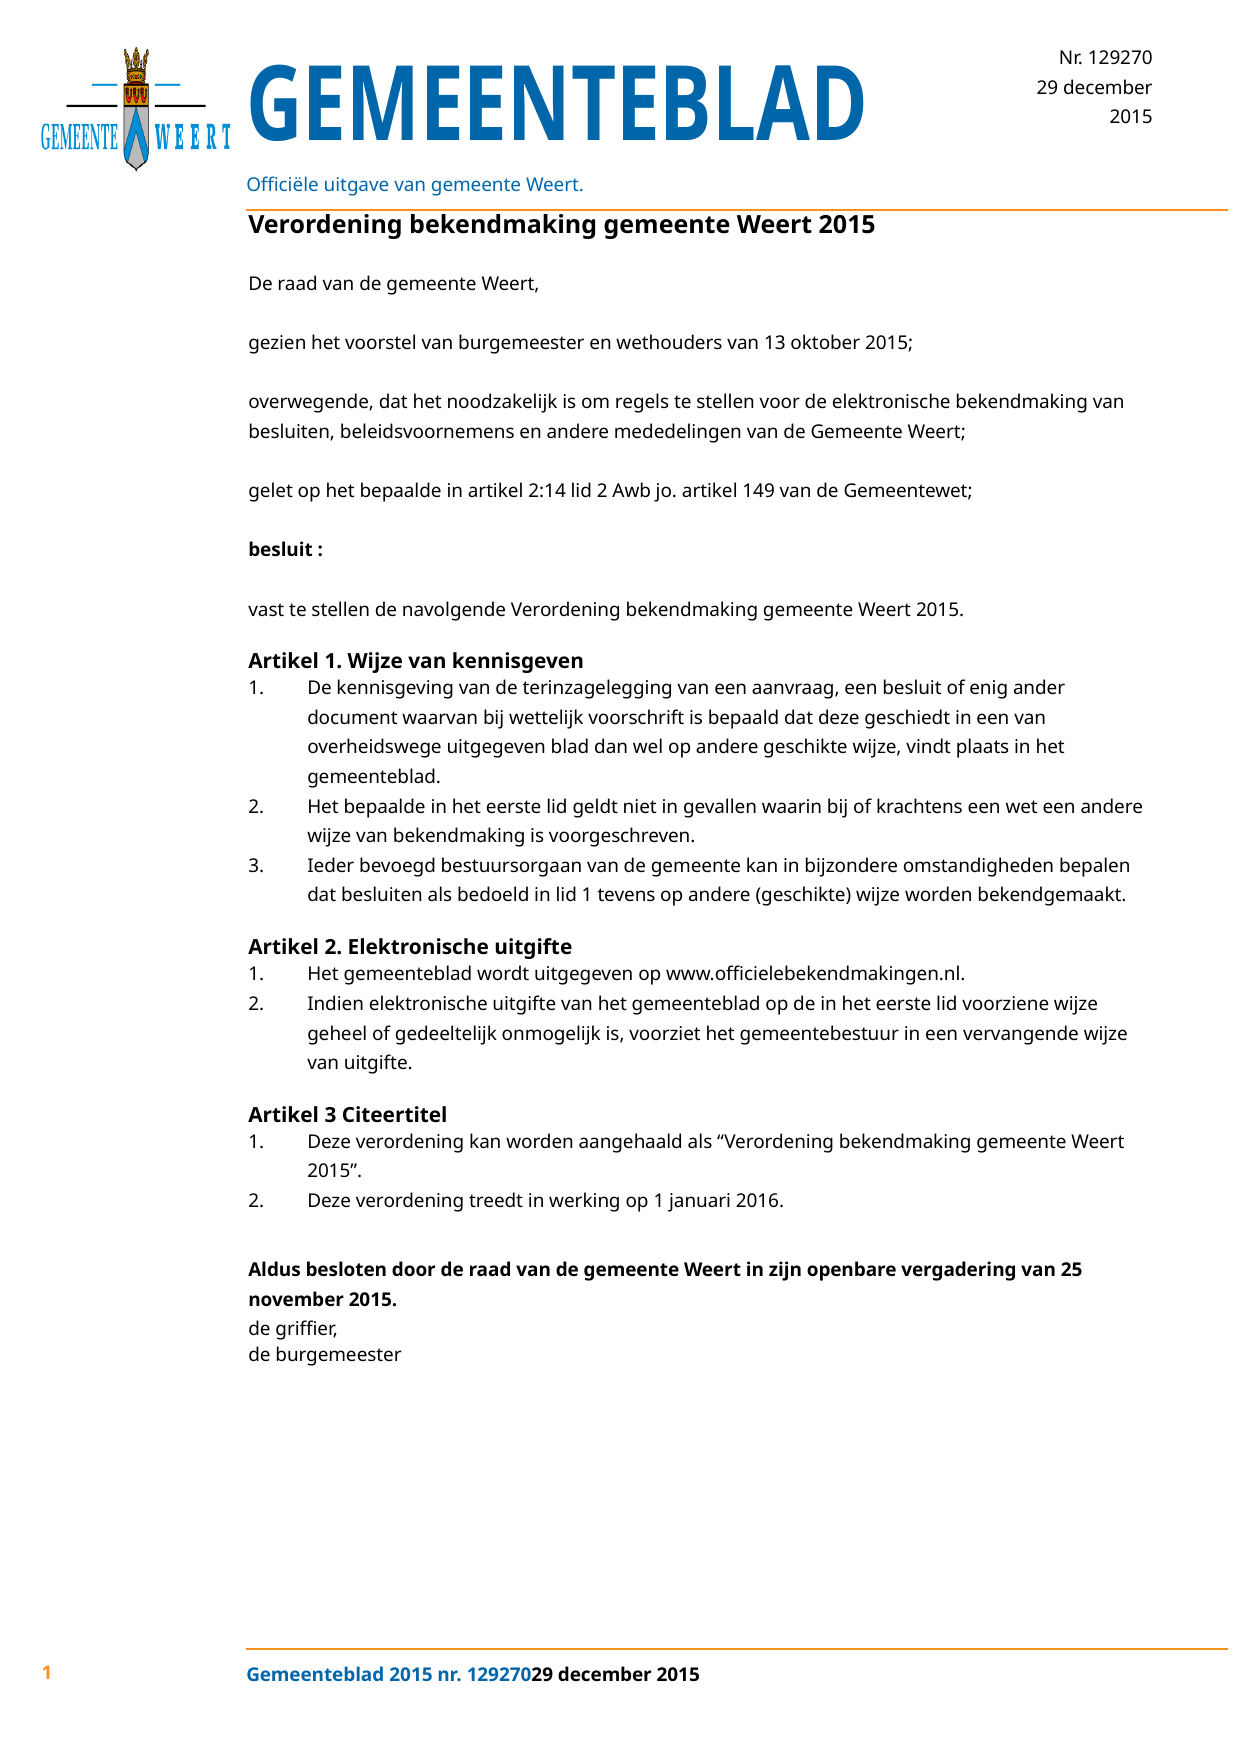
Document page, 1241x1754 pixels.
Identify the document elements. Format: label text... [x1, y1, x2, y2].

picture [41, 47, 231, 172]
text Aldus besloten door de raad van de gemeente Weert in zijn openbare vergadering van 25 november 2015. [248, 1256, 1152, 1311]
list Ieder bevoegd bestuursorgaan van de gemeente kan in bijzondere omstandigheden bepalen dat besluiten als bedoeld in lid 1 tevens op andere (geschikte) wijze worden bekendgemaakt. [248, 852, 1152, 907]
list Deze verordening kan worden aangehaald als “Verordening bekendmaking gemeente Weert 2015”. [248, 1128, 1152, 1183]
text de burgemeester [248, 1341, 1152, 1367]
text Artikel 2. Elektronische uitgifte [248, 932, 1152, 961]
list Deze verordening treedt in werking op 1 januari 2016. [248, 1187, 1152, 1213]
list Het gemeenteblad wordt uitgegeven op www.officielebekendmakingen.nl. [248, 961, 1152, 986]
list Indien elektronische uitgifte van het gemeenteblad op de in het eerste lid voorziene wijze geheel of gedeeltelijk onmogelijk is, voorziet het gemeentebestuur in een vervangende wijze van uitgifte. [248, 990, 1152, 1075]
text Artikel 1. Wijze van kennisgeven [248, 646, 1152, 674]
text gezien het voorstel van burgemeester en wethouders van 13 oktober 2015; [248, 329, 1152, 355]
text besluit : [248, 537, 1152, 562]
text de griffier, [248, 1315, 1152, 1341]
text Artikel 3 Citeertitel [248, 1100, 1152, 1128]
list De kennisgeving van de terinzagelegging van een aanvraag, een besluit of enig ander document waarvan bij wettelijk voorschrift is bepaald dat deze geschiedt in een van overheidswege uitgegeven blad dan wel op andere geschikte wijze, vindt plaats in het gemeenteblad. [248, 674, 1152, 789]
text overwegende, dat het noodzakelijk is om regels te stellen voor de elektronische bekendmaking van besluiten, beleidsvoornemens en andere mededelingen van de Gemeente Weert; [248, 389, 1152, 444]
text gelet op het bepaalde in artikel 2:14 lid 2 Awb jo. artikel 149 van de Gemeentewet; [248, 477, 1152, 503]
list Het bepaalde in het eerste lid geldt niet in gevallen waarin bij of krachtens een wet een andere wijze van bekendmaking is voorgeschreven. [248, 793, 1152, 848]
text vast te stellen de navolgende Verordening bekendmaking gemeente Weert 2015. [248, 596, 1152, 621]
text De raad van de gemeente Weert, [248, 270, 1152, 296]
text Verordening bekendmaking gemeente Weert 2015 [248, 211, 1152, 241]
